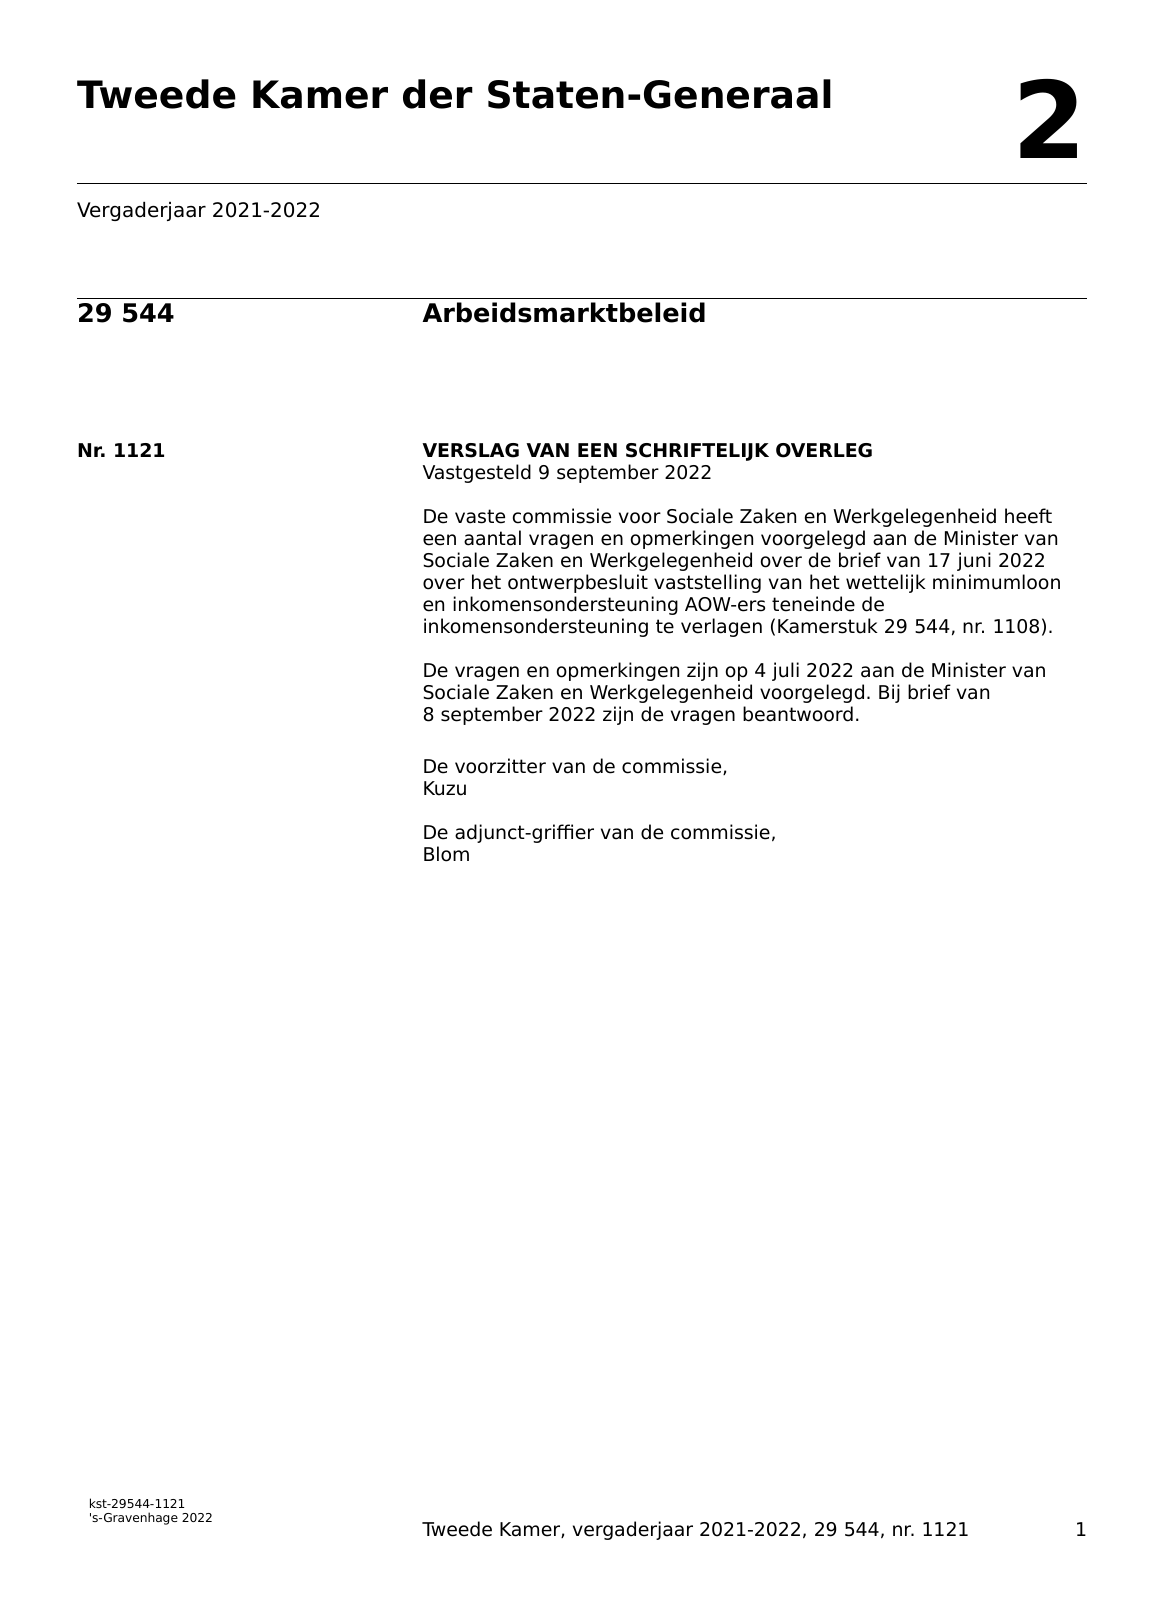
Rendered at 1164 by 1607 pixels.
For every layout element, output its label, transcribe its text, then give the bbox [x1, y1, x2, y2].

text De adjunct-griffier van de commissie, Blom [422, 822, 1087, 866]
subtitle 29 544 Arbeidsmarktbeleid [77, 299, 1087, 329]
subtitle Nr. 1121 VERSLAG VAN EEN SCHRIFTELIJK OVERLEG [77, 440, 1087, 462]
text De vaste commissie voor Sociale Zaken en Werkgelegenheid heeft een aantal vragen en opmerkingen voorgelegd aan de Minister van Sociale Zaken en Werkgelegenheid over de brief van 17 juni 2022 over het ontwerpbesluit vaststelling van het wettelijk minimumloon en inkomensondersteuning AOW-ers teneinde de inkomensondersteuning te verlagen (Kamerstuk 29 544, nr. 1108). [422, 506, 1087, 638]
text De vragen en opmerkingen zijn op 4 juli 2022 aan de Minister van Sociale Zaken en Werkgelegenheid voorgelegd. Bij brief van 8 september 2022 zijn de vragen beantwoord. [422, 660, 1087, 726]
table_header 2 [886, 59, 1087, 183]
text Vastgesteld 9 september 2022 [422, 462, 1087, 484]
text kst-29544-1121 [88, 1497, 323, 1511]
text 's-Gravenhage 2022 [88, 1511, 323, 1525]
table_cell Vergaderjaar 2021-2022 [77, 184, 1087, 298]
text De voorzitter van de commissie, Kuzu [422, 756, 1087, 800]
table_header Tweede Kamer der Staten-Generaal [77, 59, 886, 183]
